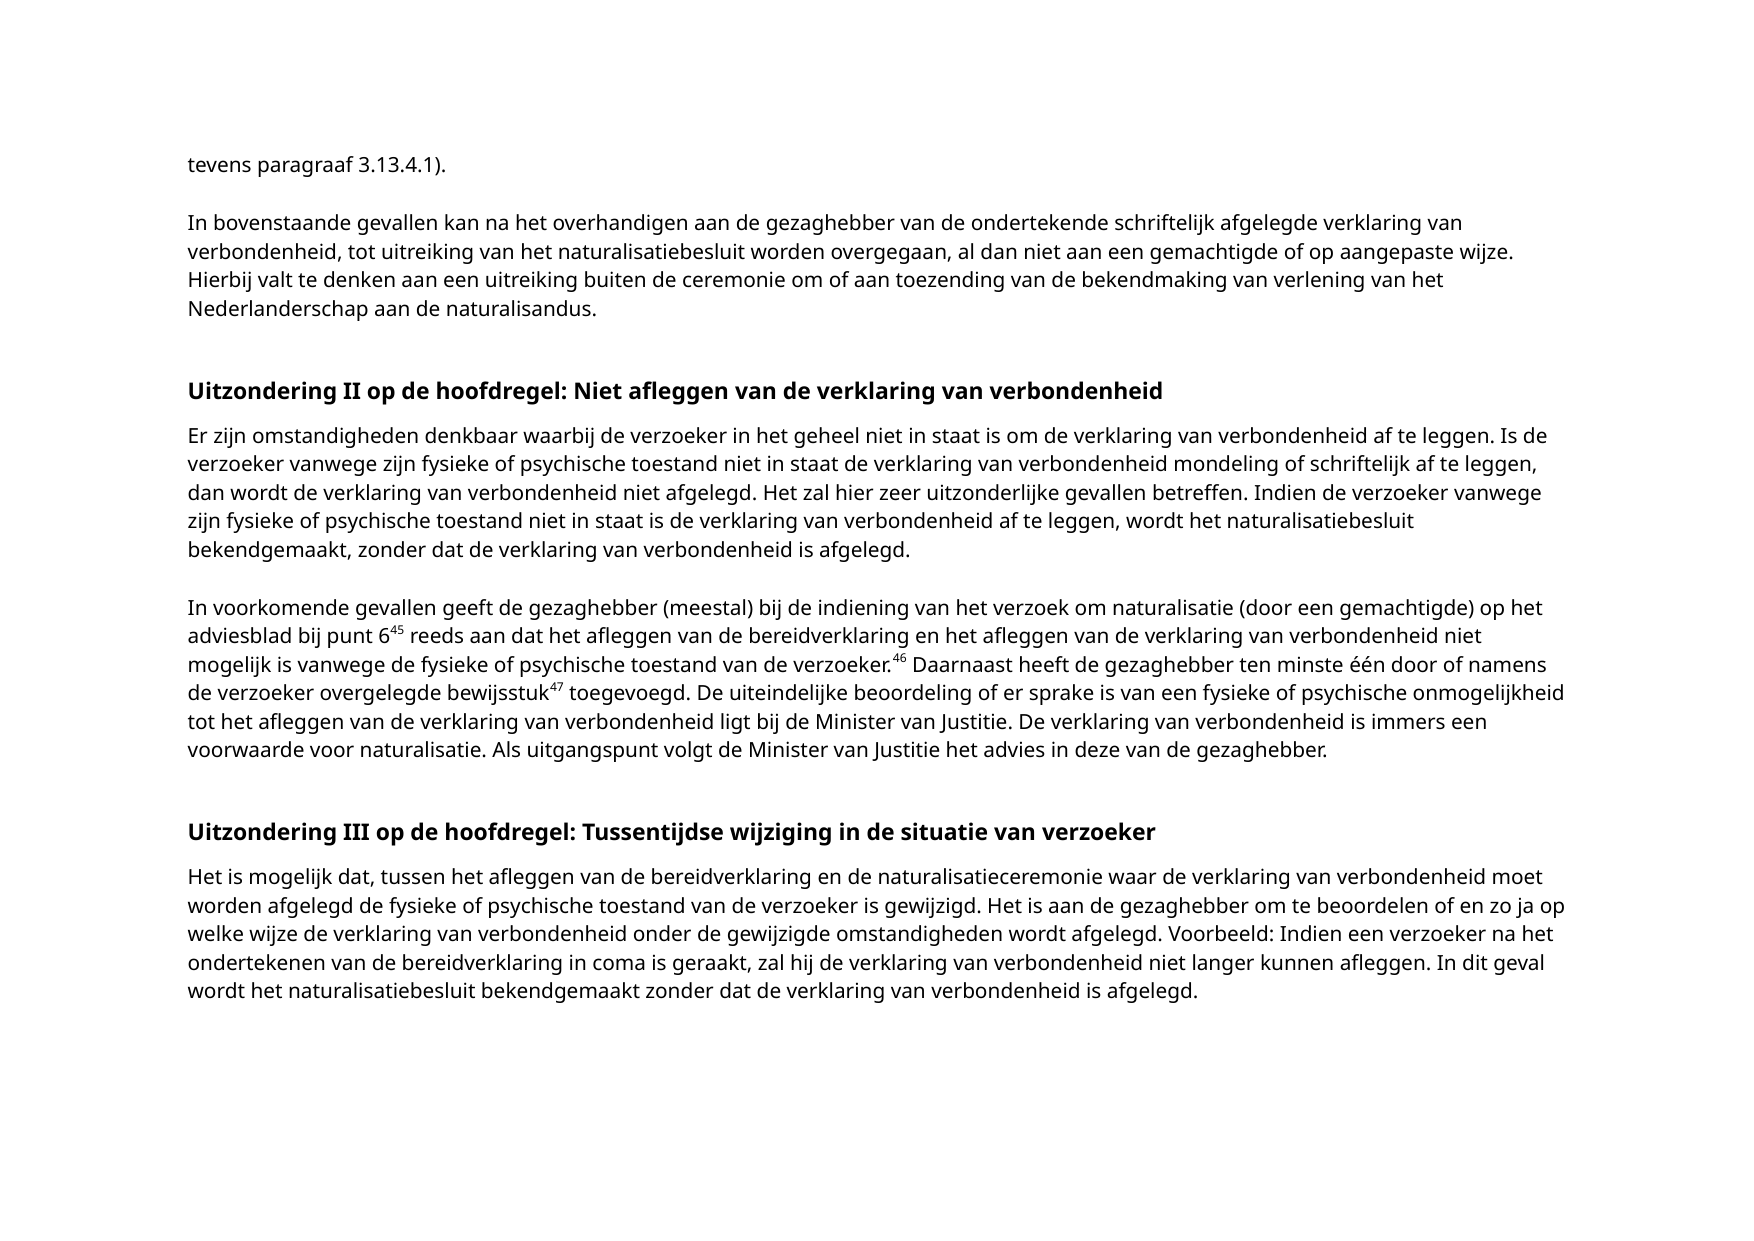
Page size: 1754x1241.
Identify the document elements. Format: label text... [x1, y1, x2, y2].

subtitle Uitzondering II op de hoofdregel: Niet afleggen van de verklaring van verbondenheid [187, 375, 1566, 406]
subtitle Uitzondering III op de hoofdregel: Tussentijdse wijziging in de situatie van verzoeker [187, 816, 1566, 847]
text In bovenstaande gevallen kan na het overhandigen aan de gezaghebber van de ondertekende schriftelijk afgelegde verklaring van verbondenheid, tot uitreiking van het naturalisatiebesluit worden overgegaan, al dan niet aan een gemachtigde of op aangepaste wijze. Hierbij valt te denken aan een uitreiking buiten de ceremonie om of aan toezending van de bekendmaking van verlening van het Nederlanderschap aan de naturalisandus. [187, 208, 1566, 322]
text tevens paragraaf 3.13.4.1). [187, 150, 1566, 178]
text In voorkomende gevallen geeft de gezaghebber (meestal) bij de indiening van het verzoek om naturalisatie (door een gemachtigde) op het adviesblad bij punt 6 reeds aan dat het afleggen van de bereidverklaring en het afleggen van de verklaring van verbondenheid niet mogelijk is vanwege de fysieke of psychische toestand van de verzoeker. Daarnaast heeft de gezaghebber ten minste één door of namens de verzoeker overgelegde bewijsstuk toegevoegd. De uiteindelijke beoordeling of er sprake is van een fysieke of psychische onmogelijkheid tot het afleggen van de verklaring van verbondenheid ligt bij de Minister van Justitie. De verklaring van verbondenheid is immers een voorwaarde voor naturalisatie. Als uitgangspunt volgt de Minister van Justitie het advies in deze van de gezaghebber. [187, 593, 1566, 764]
text Het is mogelijk dat, tussen het afleggen van de bereidverklaring en de naturalisatieceremonie waar de verklaring van verbondenheid moet worden afgelegd de fysieke of psychische toestand van de verzoeker is gewijzigd. Het is aan de gezaghebber om te beoordelen of en zo ja op welke wijze de verklaring van verbondenheid onder de gewijzigde omstandigheden wordt afgelegd. Voorbeeld: Indien een verzoeker na het ondertekenen van de bereidverklaring in coma is geraakt, zal hij de verklaring van verbondenheid niet langer kunnen afleggen. In dit geval wordt het naturalisatiebesluit bekendgemaakt zonder dat de verklaring van verbondenheid is afgelegd. [187, 862, 1566, 1005]
text Er zijn omstandigheden denkbaar waarbij de verzoeker in het geheel niet in staat is om de verklaring van verbondenheid af te leggen. Is de verzoeker vanwege zijn fysieke of psychische toestand niet in staat de verklaring van verbondenheid mondeling of schriftelijk af te leggen, dan wordt de verklaring van verbondenheid niet afgelegd. Het zal hier zeer uitzonderlijke gevallen betreffen. Indien de verzoeker vanwege zijn fysieke of psychische toestand niet in staat is de verklaring van verbondenheid af te leggen, wordt het naturalisatiebesluit bekendgemaakt, zonder dat de verklaring van verbondenheid is afgelegd. [187, 421, 1566, 563]
